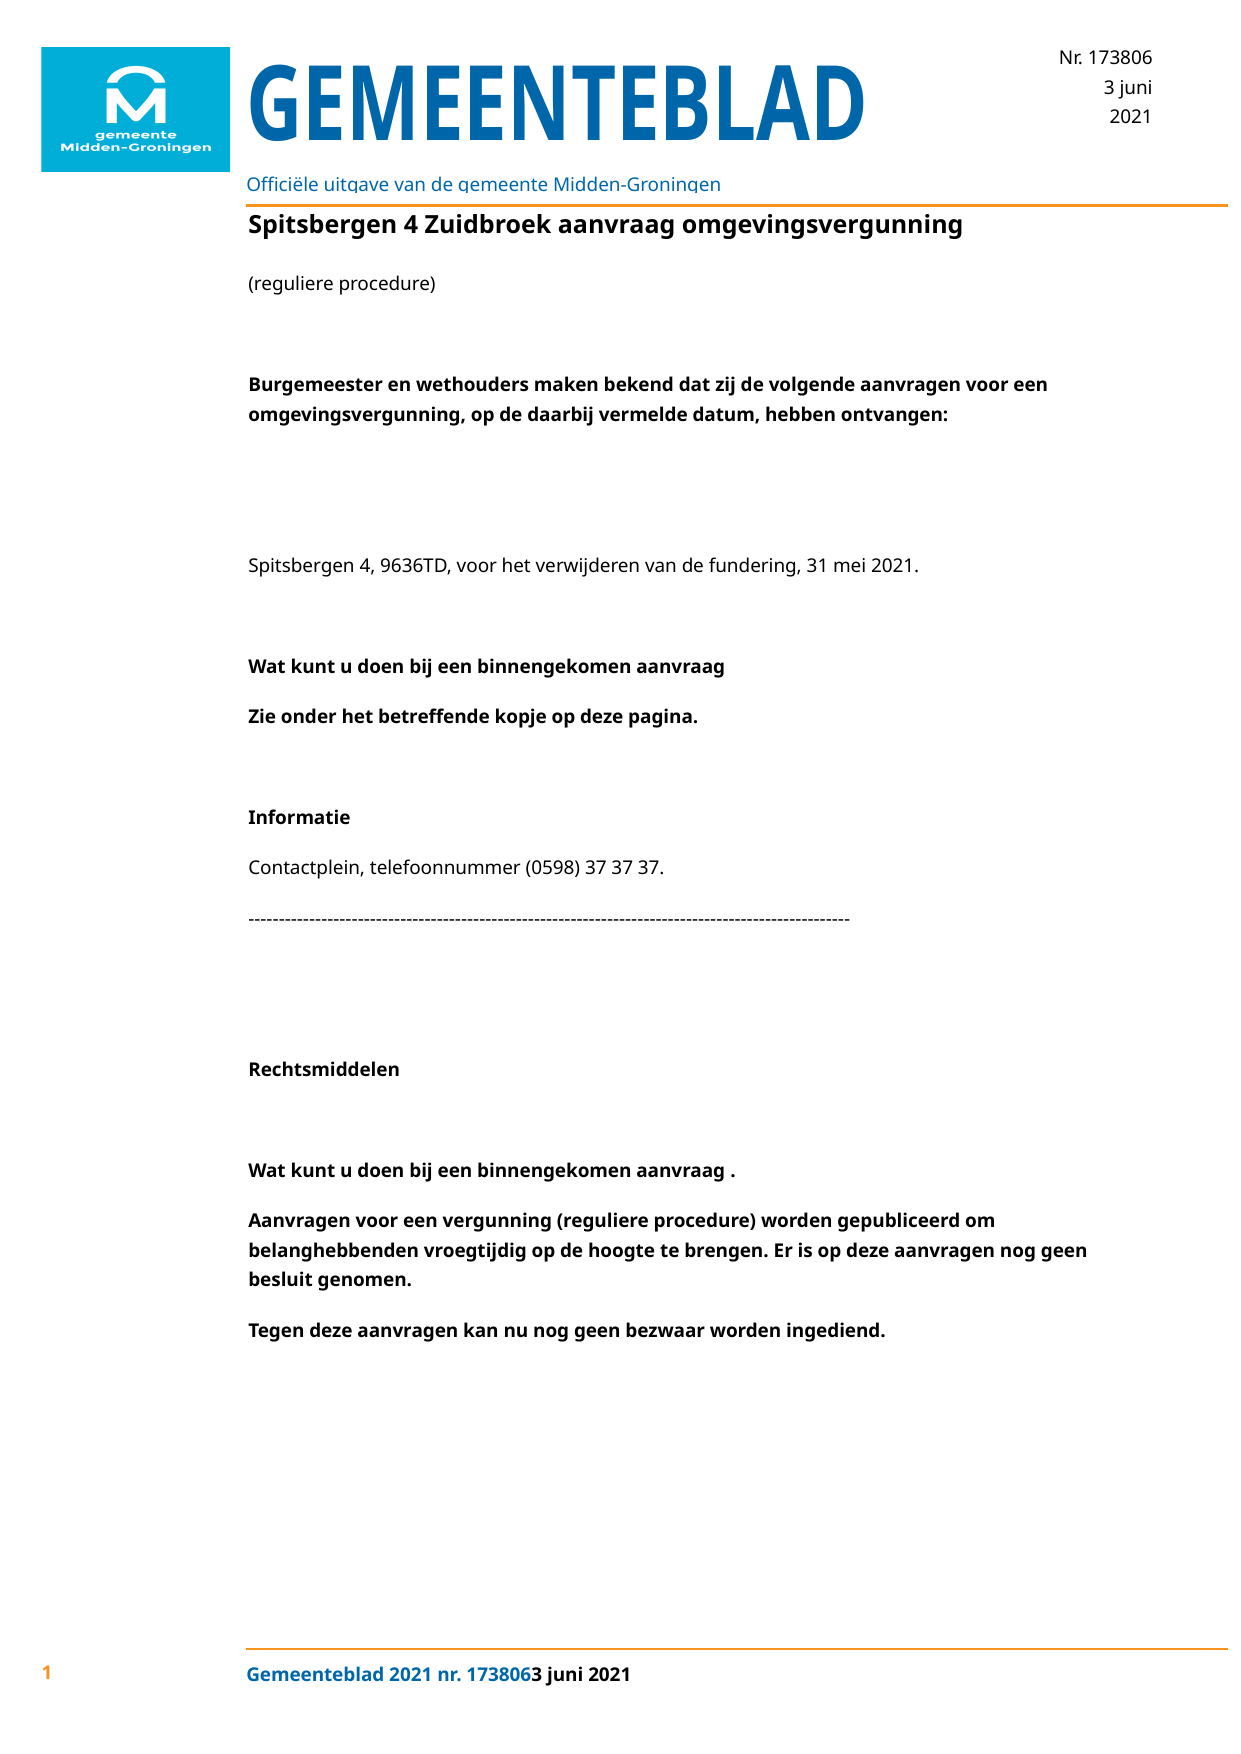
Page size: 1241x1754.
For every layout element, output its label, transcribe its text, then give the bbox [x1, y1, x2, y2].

text Rechtsmiddelen [248, 1056, 1152, 1082]
text Contactplein, telefoonnummer (0598) 37 37 37. [248, 854, 1152, 880]
text Informatie [248, 804, 1152, 830]
text Spitsbergen 4, 9636TD, voor het verwijderen van de fundering, 31 mei 2021. [248, 552, 1152, 578]
text Wat kunt u doen bij een binnengekomen aanvraag . [248, 1157, 1152, 1183]
text --------------------------------------------------------------------------------------------------- [248, 905, 1152, 931]
text Aanvragen voor een vergunning (reguliere procedure) worden gepubliceerd om belanghebbenden vroegtijdig op de hoogte te brengen. Er is op deze aanvragen nog geen besluit genomen. [248, 1207, 1152, 1292]
picture [184, 146, 190, 153]
text Spitsbergen 4 Zuidbroek aanvraag omgevingsvergunning [248, 207, 1152, 241]
text Zie onder het betreffende kopje op deze pagina. [248, 703, 1152, 729]
text Tegen deze aanvragen kan nu nog geen bezwaar worden ingediend. [248, 1317, 1152, 1343]
picture [108, 66, 164, 82]
picture [107, 89, 165, 122]
text (reguliere procedure) [248, 270, 1152, 296]
text Burgemeester en wethouders maken bekend dat zij de volgende aanvragen voor een omgevingsvergunning, op de daarbij vermelde datum, hebben ontvangen: [248, 371, 1152, 426]
text Wat kunt u doen bij een binnengekomen aanvraag [248, 653, 1152, 678]
